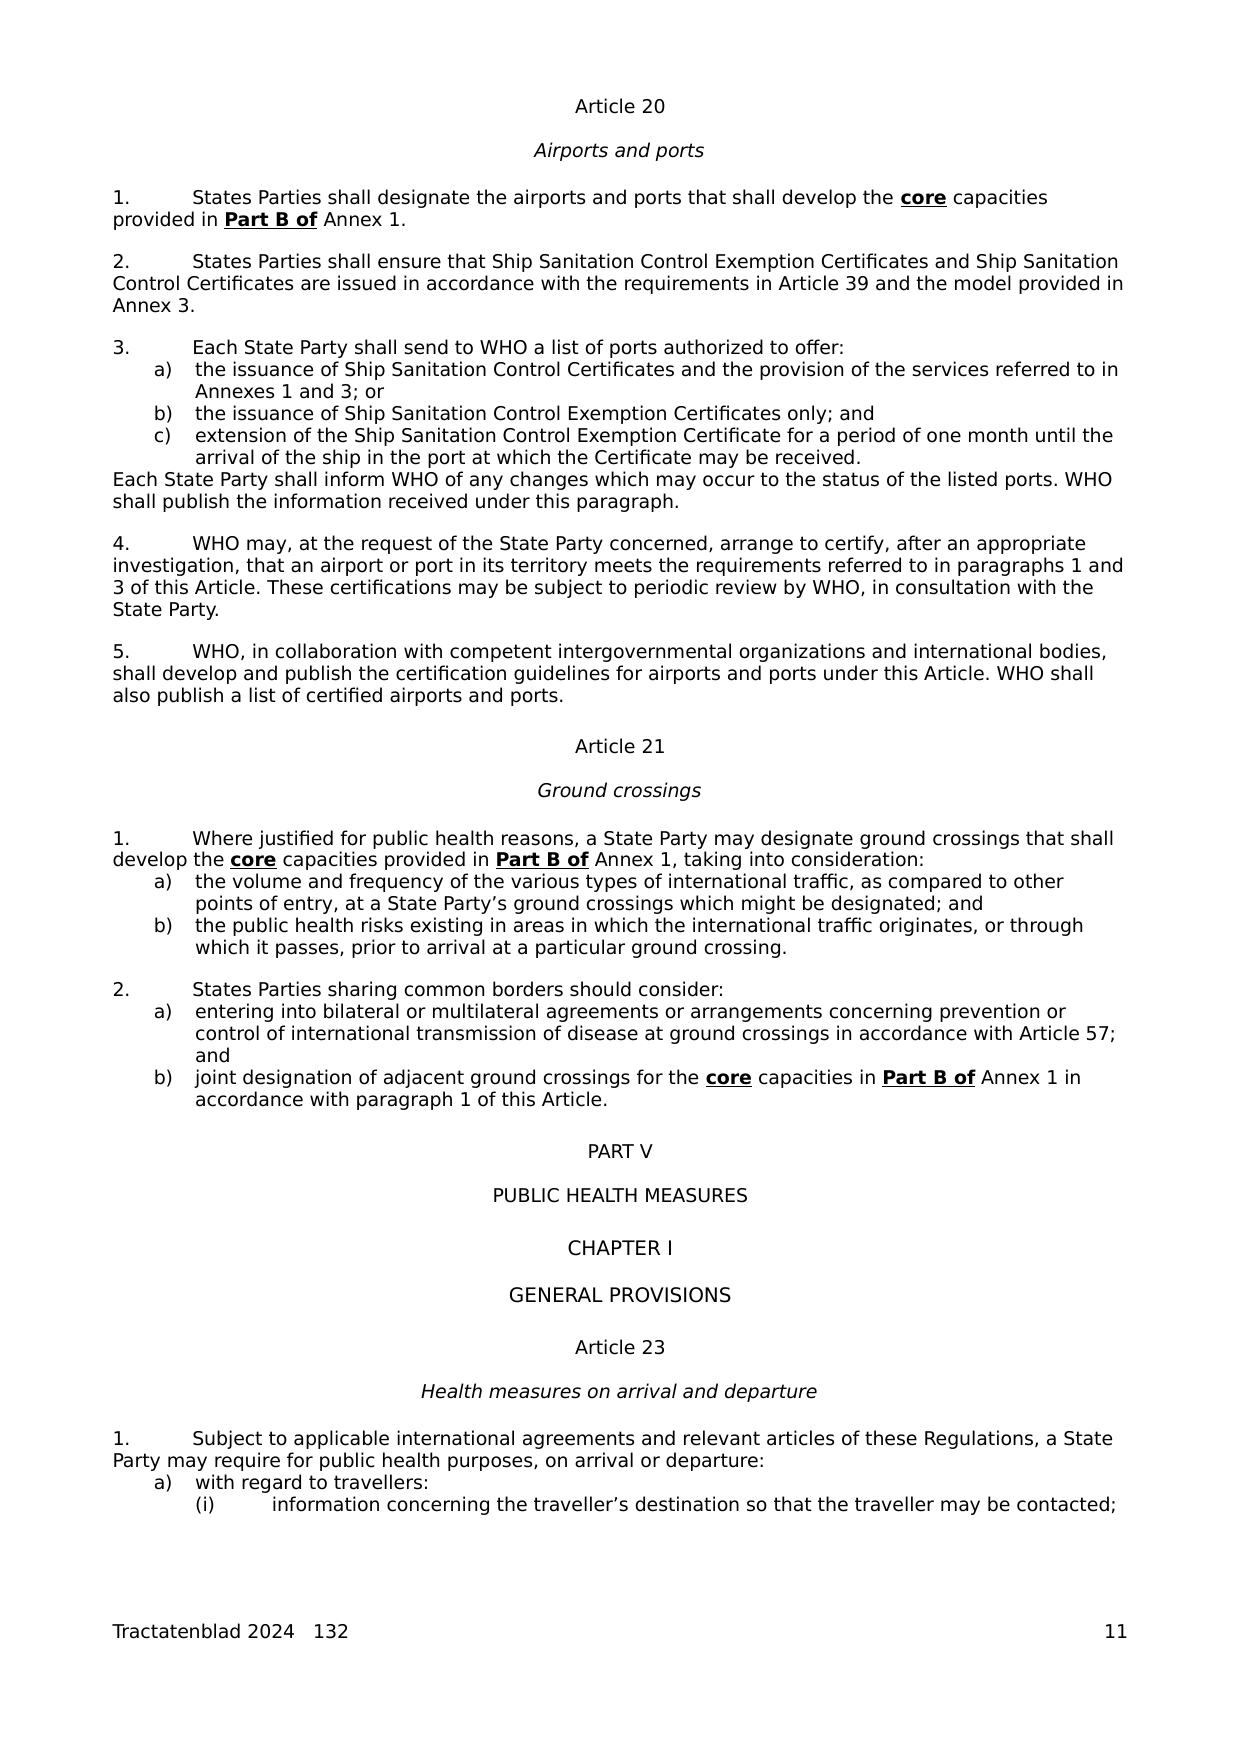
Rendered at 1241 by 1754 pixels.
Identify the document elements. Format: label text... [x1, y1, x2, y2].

subtitle Article 20 Airports and ports [112, 96, 1128, 162]
subtitle PART V PUBLIC HEALTH MEASURES [112, 1141, 1128, 1207]
text a) the issuance of Ship Sanitation Control Certificates and the provision of the services referred to in Annexes 1 and 3; or [153, 359, 1128, 403]
text (i) information concerning the traveller’s destination so that the traveller may be contacted; [195, 1494, 1128, 1516]
text b) the issuance of Ship Sanitation Control Exemption Certificates only; and [153, 403, 1128, 425]
text 4. WHO may, at the request of the State Party concerned, arrange to certify, after an appropriate investigation, that an airport or port in its territory meets the requirements referred to in paragraphs 1 and 3 of this Article. These certifications may be subject to periodic review by WHO, in consultation with the State Party. [112, 533, 1128, 621]
text 1. States Parties shall designate the airports and ports that shall develop the core capacities provided in Part B of Annex 1. [112, 187, 1128, 231]
text b) joint designation of adjacent ground crossings for the core capacities in Part B of Annex 1 in accordance with paragraph 1 of this Article. [153, 1067, 1128, 1111]
text a) with regard to travellers: [153, 1472, 1128, 1494]
subtitle CHAPTER I GENERAL PROVISIONS [112, 1237, 1128, 1307]
text 2. States Parties shall ensure that Ship Sanitation Control Exemption Certificates and Ship Sanitation Control Certificates are issued in accordance with the requirements in Article 39 and the model provided in Annex 3. [112, 251, 1128, 317]
text b) the public health risks existing in areas in which the international traffic originates, or through which it passes, prior to arrival at a particular ground crossing. [153, 915, 1128, 959]
text Each State Party shall inform WHO of any changes which may occur to the status of the listed ports. WHO shall publish the information received under this paragraph. [112, 469, 1128, 513]
text c) extension of the Ship Sanitation Control Exemption Certificate for a period of one month until the arrival of the ship in the port at which the Certificate may be received. [153, 425, 1128, 469]
text 3. Each State Party shall send to WHO a list of ports authorized to offer: [112, 337, 1128, 359]
subtitle Article 21 Ground crossings [112, 736, 1128, 802]
text 1. Where justified for public health reasons, a State Party may designate ground crossings that shall develop the core capacities provided in Part B of Annex 1, taking into consideration: [112, 827, 1128, 871]
text 5. WHO, in collaboration with competent intergovernmental organizations and international bodies, shall develop and publish the certification guidelines for airports and ports under this Article. WHO shall also publish a list of certified airports and ports. [112, 641, 1128, 706]
text 2. States Parties sharing common borders should consider: [112, 979, 1128, 1001]
text 1. Subject to applicable international agreements and relevant articles of these Regulations, a State Party may require for public health purposes, on arrival or departure: [112, 1428, 1128, 1472]
text a) the volume and frequency of the various types of international traffic, as compared to other points of entry, at a State Party’s ground crossings which might be designated; and [153, 871, 1128, 915]
text a) entering into bilateral or multilateral agreements or arrangements concerning prevention or control of international transmission of disease at ground crossings in accordance with Article 57; and [153, 1001, 1128, 1067]
subtitle Article 23 Health measures on arrival and departure [112, 1337, 1128, 1403]
